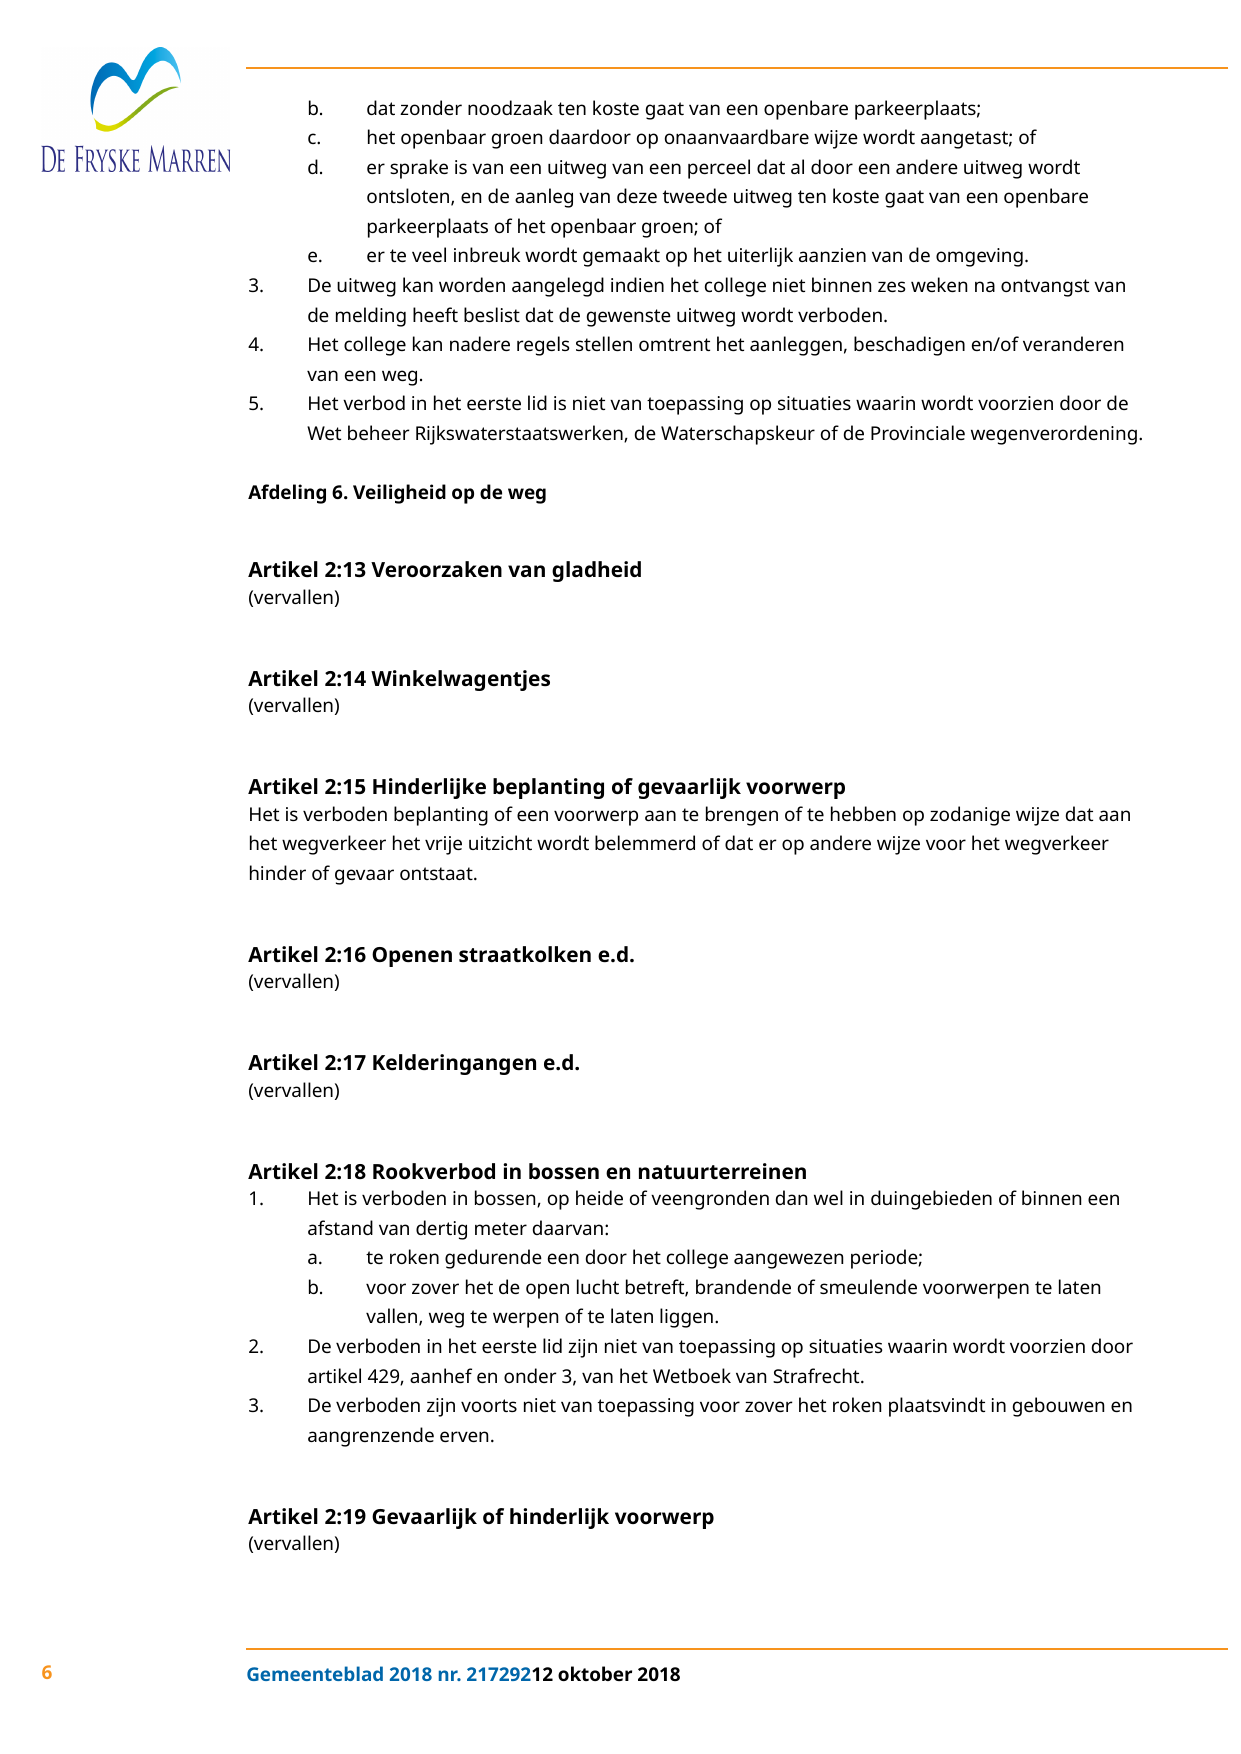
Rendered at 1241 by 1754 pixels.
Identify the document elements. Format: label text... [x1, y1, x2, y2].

list Het verbod in het eerste lid is niet van toepassing op situaties waarin wordt voorzien door de Wet beheer Rijkswaterstaatswerken, de Waterschapskeur of de Provinciale wegenverordening. [248, 391, 1152, 446]
list dat zonder noodzaak ten koste gaat van een openbare parkeerplaats; [307, 95, 1152, 121]
text (vervallen) [248, 968, 1152, 994]
list het openbaar groen daardoor op onaanvaardbare wijze wordt aangetast; of [307, 124, 1152, 150]
text Artikel 2:14 Winkelwagentjes [248, 664, 1152, 692]
picture [41, 47, 231, 172]
list Het is verboden in bossen, op heide of veengronden dan wel in duingebieden of binnen een afstand van dertig meter daarvan: [248, 1185, 1152, 1241]
text Het is verboden beplanting of een voorwerp aan te brengen of te hebben op zodanige wijze dat aan het wegverkeer het vrije uitzicht wordt belemmerd of dat er op andere wijze voor het wegverkeer hinder of gevaar ontstaat. [248, 801, 1152, 886]
text Artikel 2:17 Kelderingangen e.d. [248, 1048, 1152, 1077]
text (vervallen) [248, 692, 1152, 718]
text Afdeling 6. Veiligheid op de weg [248, 479, 1152, 505]
text (vervallen) [248, 1530, 1152, 1556]
text Artikel 2:16 Openen straatkolken e.d. [248, 940, 1152, 968]
list te roken gedurende een door het college aangewezen periode; [307, 1244, 1152, 1270]
text Artikel 2:18 Rookverbod in bossen en natuurterreinen [248, 1157, 1152, 1185]
text Artikel 2:19 Gevaarlijk of hinderlijk voorwerp [248, 1502, 1152, 1530]
text (vervallen) [248, 1077, 1152, 1103]
list De uitweg kan worden aangelegd indien het college niet binnen zes weken na ontvangst van de melding heeft beslist dat de gewenste uitweg wordt verboden. [248, 272, 1152, 328]
list voor zover het de open lucht betreft, brandende of smeulende voorwerpen te laten vallen, weg te werpen of te laten liggen. [307, 1274, 1152, 1329]
list er sprake is van een uitweg van een perceel dat al door een andere uitweg wordt ontsloten, en de aanleg van deze tweede uitweg ten koste gaat van een openbare parkeerplaats of het openbaar groen; of [307, 154, 1152, 239]
list Het college kan nadere regels stellen omtrent het aanleggen, beschadigen en/of veranderen van een weg. [248, 331, 1152, 387]
text (vervallen) [248, 584, 1152, 610]
list De verboden zijn voorts niet van toepassing voor zover het roken plaatsvindt in gebouwen en aangrenzende erven. [248, 1392, 1152, 1448]
text Artikel 2:15 Hinderlijke beplanting of gevaarlijk voorwerp [248, 772, 1152, 801]
text Artikel 2:13 Veroorzaken van gladheid [248, 556, 1152, 584]
list er te veel inbreuk wordt gemaakt op het uiterlijk aanzien van de omgeving. [307, 243, 1152, 268]
list De verboden in het eerste lid zijn niet van toepassing op situaties waarin wordt voorzien door artikel 429, aanhef en onder 3, van het Wetboek van Strafrecht. [248, 1333, 1152, 1388]
